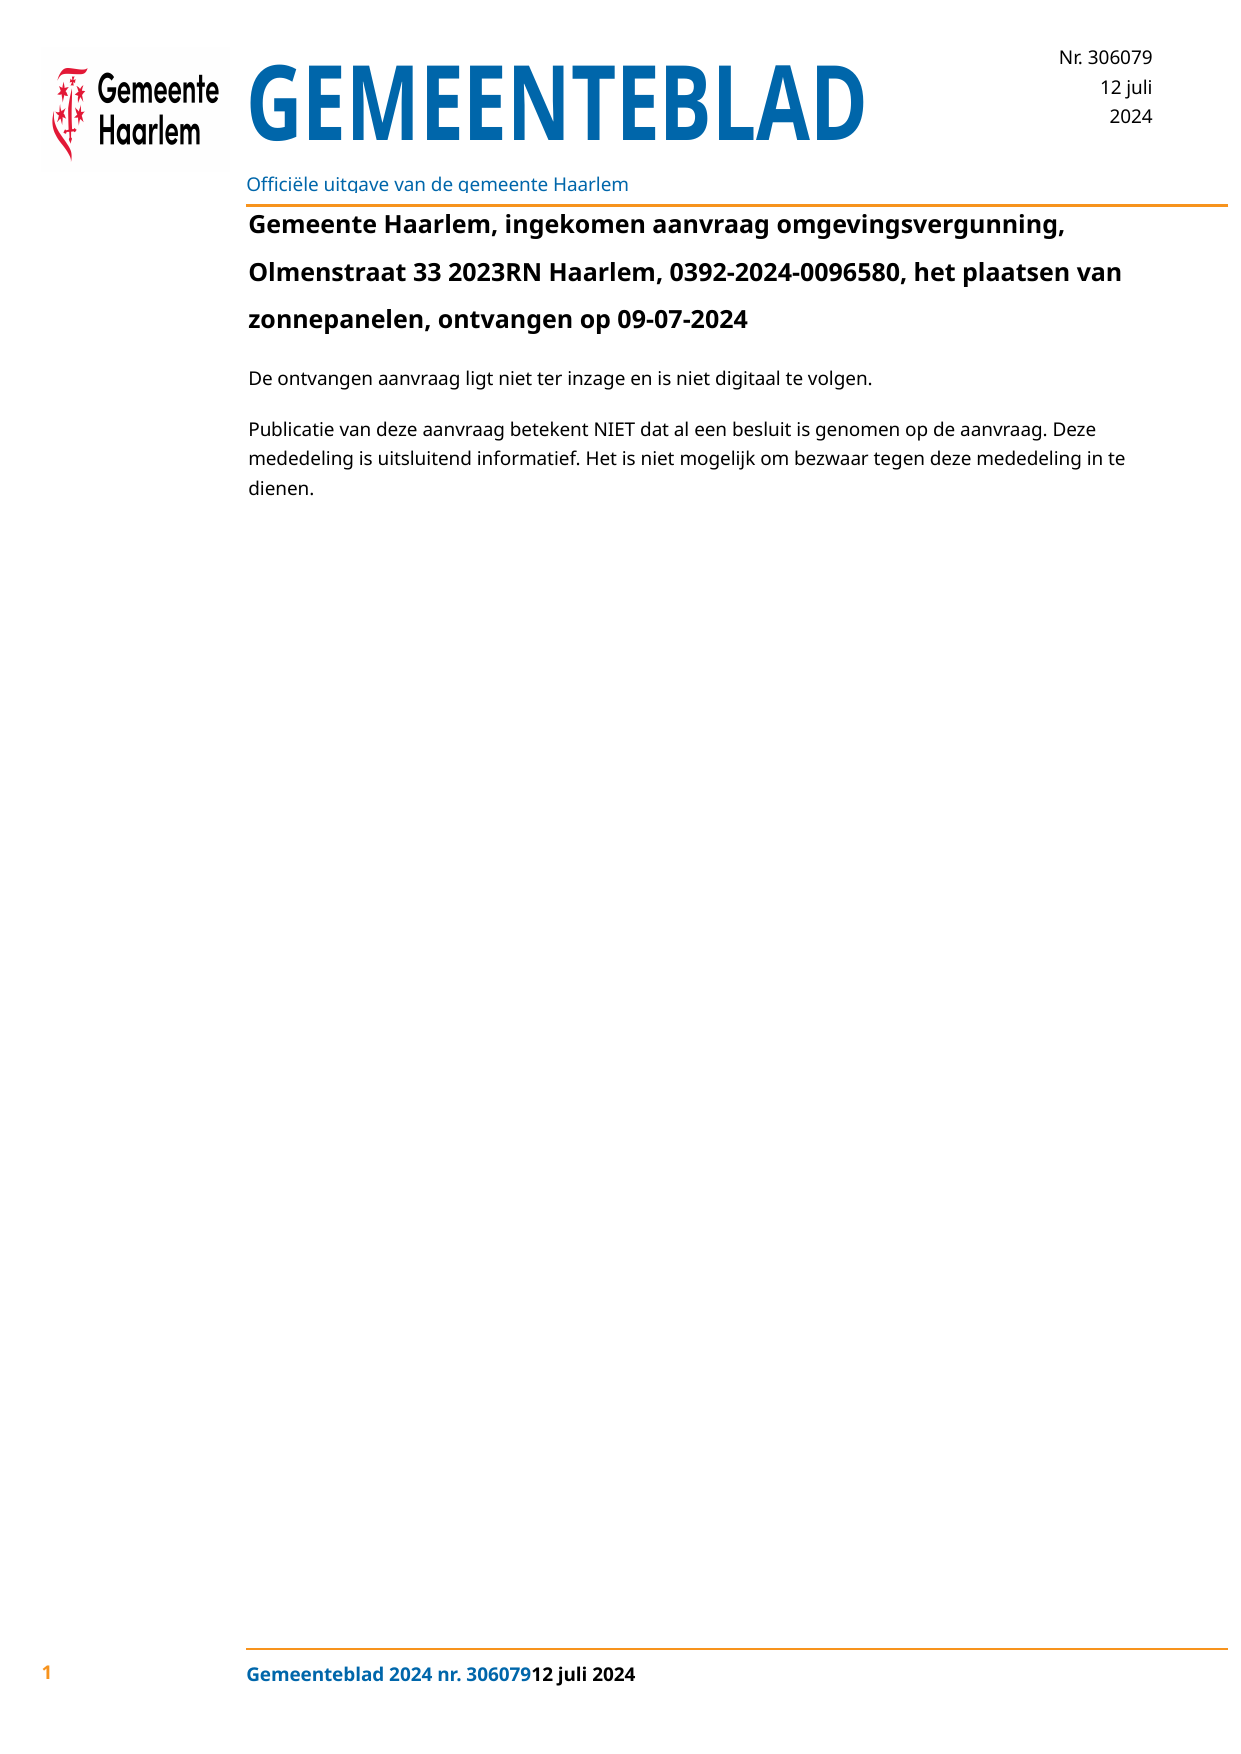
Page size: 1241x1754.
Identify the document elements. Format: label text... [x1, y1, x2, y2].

text Gemeente Haarlem, ingekomen aanvraag omgevingsvergunning, Olmenstraat 33 2023RN Haarlem, 0392-2024-0096580, het plaatsen van zonnepanelen, ontvangen op 09-07-2024 [248, 207, 1152, 336]
picture [41, 47, 231, 172]
text Publicatie van deze aanvraag betekent NIET dat al een besluit is genomen op de aanvraag. Deze mededeling is uitsluitend informatief. Het is niet mogelijk om bezwaar tegen deze mededeling in te dienen. [248, 416, 1152, 501]
text De ontvangen aanvraag ligt niet ter inzage en is niet digitaal te volgen. [248, 366, 1152, 391]
